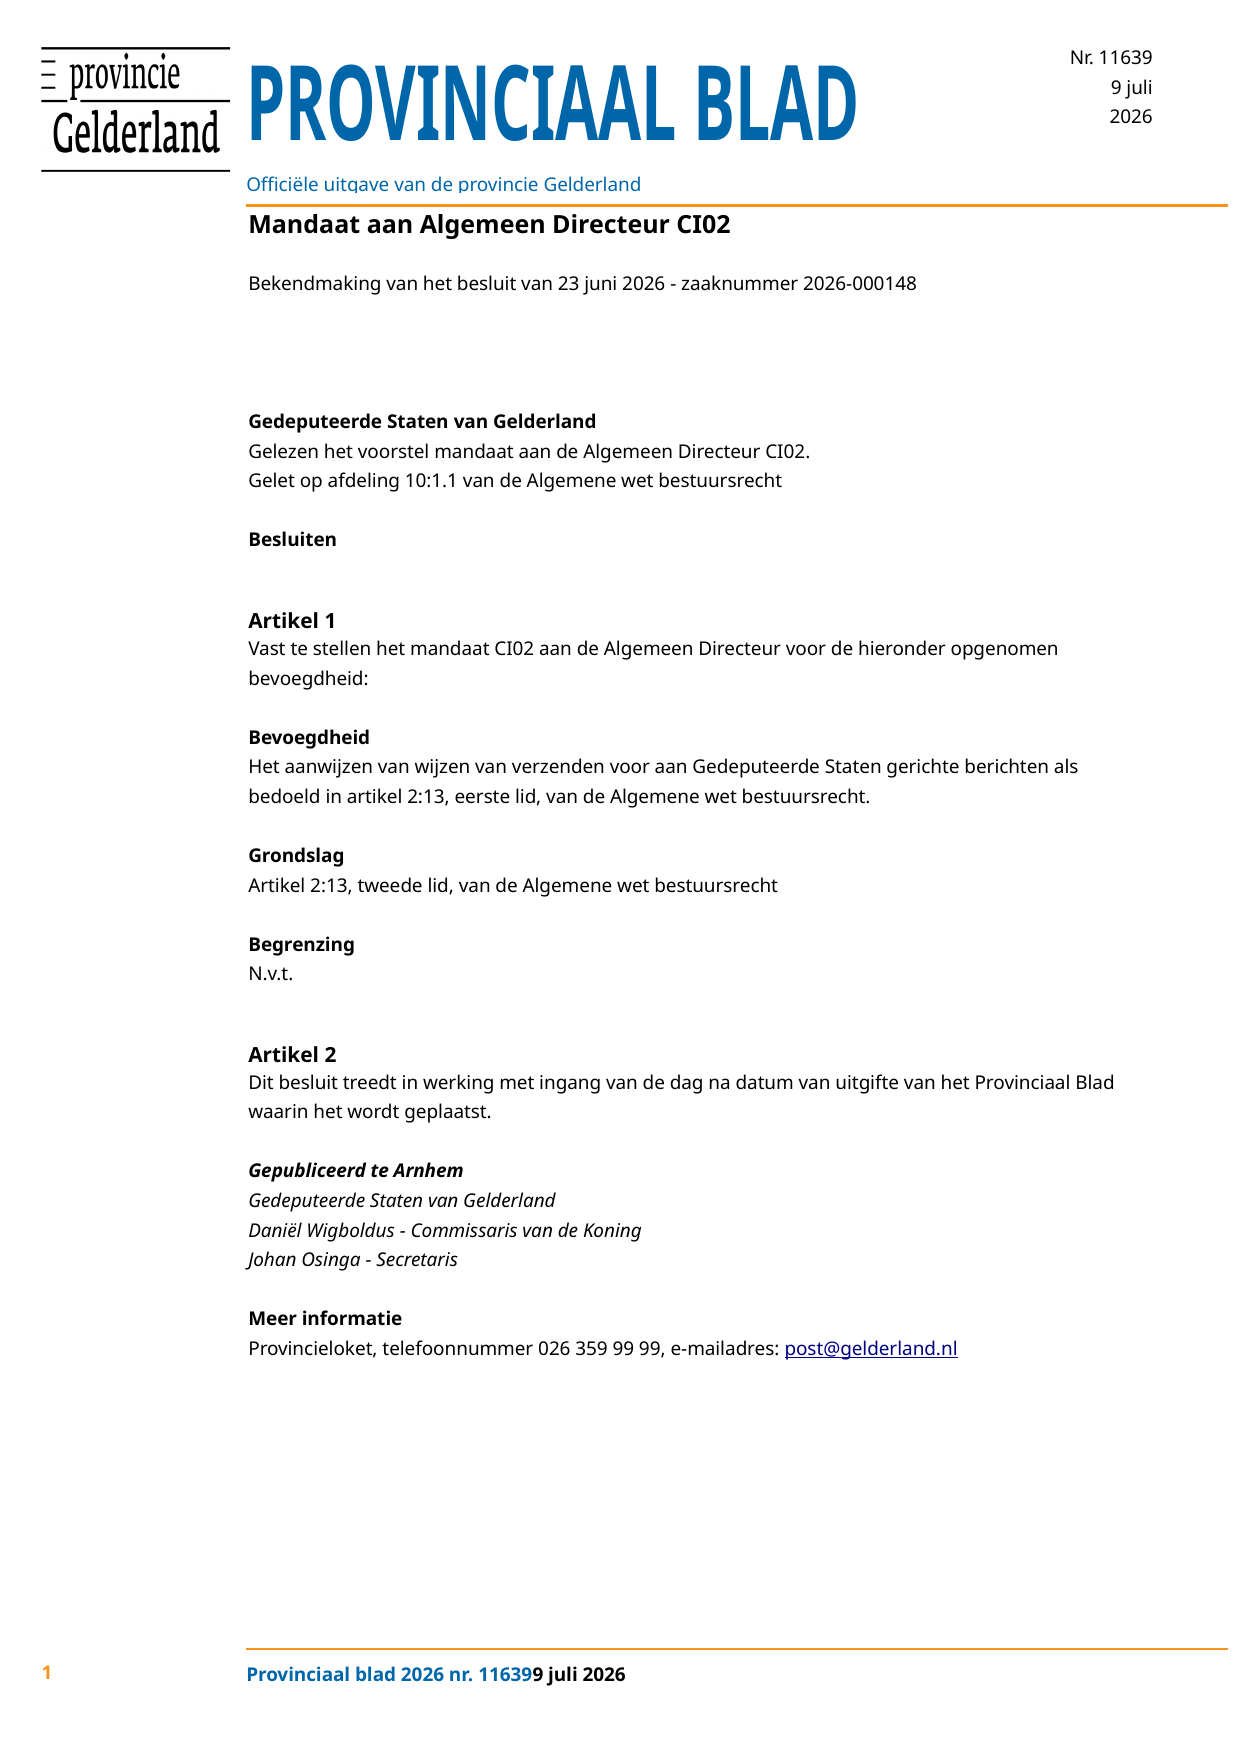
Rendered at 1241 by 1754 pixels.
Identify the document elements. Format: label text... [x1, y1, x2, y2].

text Bevoegdheid [248, 724, 1152, 749]
text Gedeputeerde Staten van Gelderland [248, 1187, 1152, 1213]
text N.v.t. [248, 961, 1152, 986]
text Artikel 1 [248, 607, 1152, 635]
text Gelet op afdeling 10:1.1 van de Algemene wet bestuursrecht [248, 467, 1152, 493]
text Gepubliceerd te Arnhem [248, 1158, 1152, 1183]
text Daniël Wigboldus - Commissaris van de Koning [248, 1217, 1152, 1243]
text Artikel 2 [248, 1041, 1152, 1069]
text Grondslag [248, 842, 1152, 868]
text Johan Osinga - Secretaris [248, 1246, 1152, 1272]
text Gedeputeerde Staten van Gelderland [248, 408, 1152, 434]
text Gelezen het voorstel mandaat aan de Algemeen Directeur CI02. [248, 438, 1152, 464]
text Dit besluit treedt in werking met ingang van de dag na datum van uitgifte van het Provinciaal Blad waarin het wordt geplaatst. [248, 1069, 1152, 1124]
picture [41, 47, 231, 172]
text Vast te stellen het mandaat CI02 aan de Algemeen Directeur voor de hieronder opgenomen bevoegdheid: [248, 635, 1152, 690]
text Besluiten [248, 527, 1152, 552]
text Provincieloket, telefoonnummer 026 359 99 99, e-mailadres: post@gelderland.nl [248, 1335, 1152, 1361]
text Begrenzing [248, 931, 1152, 957]
text Het aanwijzen van wijzen van verzenden voor aan Gedeputeerde Staten gerichte berichten als bedoeld in artikel 2:13, eerste lid, van de Algemene wet bestuursrecht. [248, 753, 1152, 809]
text Meer informatie [248, 1306, 1152, 1331]
text Mandaat aan Algemeen Directeur CI02 [248, 207, 1152, 241]
text Artikel 2:13, tweede lid, van de Algemene wet bestuursrecht [248, 872, 1152, 897]
text Bekendmaking van het besluit van 23 juni 2026 - zaaknummer 2026-000148 [248, 270, 1152, 296]
